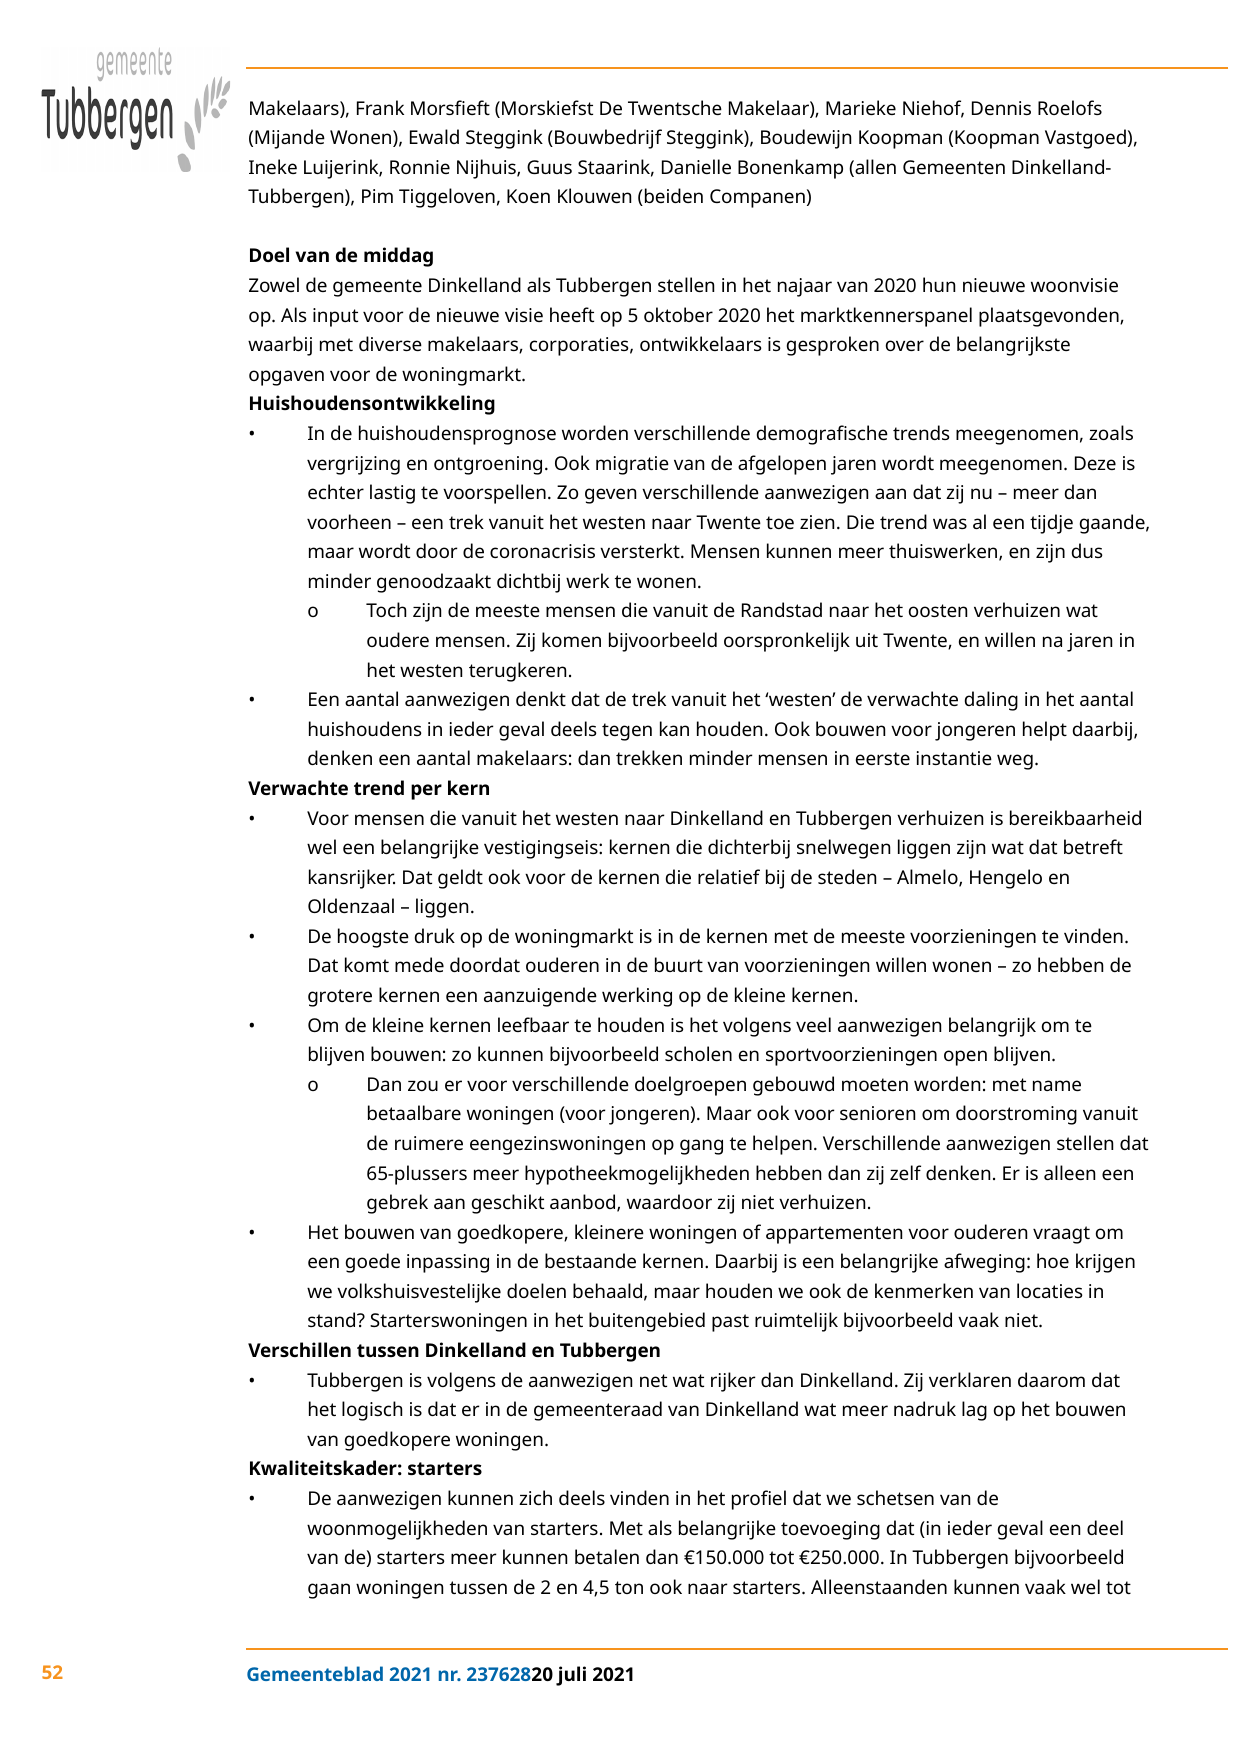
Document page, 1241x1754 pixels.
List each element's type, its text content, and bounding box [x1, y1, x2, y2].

text Zowel de gemeente Dinkelland als Tubbergen stellen in het najaar van 2020 hun nieuwe woonvisie op. Als input voor de nieuwe visie heeft op 5 oktober 2020 het marktkennerspanel plaatsgevonden, waarbij met diverse makelaars, corporaties, ontwikkelaars is gesproken over de belangrijkste opgaven voor de woningmarkt. [248, 272, 1152, 387]
list Om de kleine kernen leefbaar te houden is het volgens veel aanwezigen belangrijk om te blijven bouwen: zo kunnen bijvoorbeeld scholen en sportvoorzieningen open blijven. [248, 1012, 1152, 1067]
text Verwachte trend per kern [248, 775, 1152, 801]
list Dan zou er voor verschillende doelgroepen gebouwd moeten worden: met name betaalbare woningen (voor jongeren). Maar ook voor senioren om doorstroming vanuit de ruimere eengezinswoningen op gang te helpen. Verschillende aanwezigen stellen dat 65-plussers meer hypotheekmogelijkheden hebben dan zij zelf denken. Er is alleen een gebrek aan geschikt aanbod, waardoor zij niet verhuizen. [307, 1071, 1152, 1215]
list Toch zijn de meeste mensen die vanuit de Randstad naar het oosten verhuizen wat oudere mensen. Zij komen bijvoorbeeld oorspronkelijk uit Twente, en willen na jaren in het westen terugkeren. [307, 598, 1152, 683]
list Tubbergen is volgens de aanwezigen net wat rijker dan Dinkelland. Zij verklaren daarom dat het logisch is dat er in de gemeenteraad van Dinkelland wat meer nadruk lag op het bouwen van goedkopere woningen. [248, 1367, 1152, 1452]
list In de huishoudensprognose worden verschillende demografische trends meegenomen, zoals vergrijzing en ontgroening. Ook migratie van de afgelopen jaren wordt meegenomen. Deze is echter lastig te voorspellen. Zo geven verschillende aanwezigen aan dat zij nu – meer dan voorheen – een trek vanuit het westen naar Twente toe zien. Die trend was al een tijdje gaande, maar wordt door de coronacrisis versterkt. Mensen kunnen meer thuiswerken, en zijn dus minder genoodzaakt dichtbij werk te wonen. [248, 420, 1152, 594]
text Huishoudensontwikkeling [248, 391, 1152, 416]
text Doel van de middag [248, 243, 1152, 268]
text Verschillen tussen Dinkelland en Tubbergen [248, 1337, 1152, 1363]
list De aanwezigen kunnen zich deels vinden in het profiel dat we schetsen van de woonmogelijkheden van starters. Met als belangrijke toevoeging dat (in ieder geval een deel van de) starters meer kunnen betalen dan €150.000 tot €250.000. In Tubbergen bijvoorbeeld gaan woningen tussen de 2 en 4,5 ton ook naar starters. Alleenstaanden kunnen vaak wel tot [248, 1485, 1152, 1600]
list Het bouwen van goedkopere, kleinere woningen of appartementen voor ouderen vraagt om een goede inpassing in de bestaande kernen. Daarbij is een belangrijke afweging: hoe krijgen we volkshuisvestelijke doelen behaald, maar houden we ook de kenmerken van locaties in stand? Starterswoningen in het buitengebied past ruimtelijk bijvoorbeeld vaak niet. [248, 1219, 1152, 1333]
list Een aantal aanwezigen denkt dat de trek vanuit het ‘westen’ de verwachte daling in het aantal huishoudens in ieder geval deels tegen kan houden. Ook bouwen voor jongeren helpt daarbij, denken een aantal makelaars: dan trekken minder mensen in eerste instantie weg. [248, 686, 1152, 771]
text Kwaliteitskader: starters [248, 1456, 1152, 1481]
list De hoogste druk op de woningmarkt is in de kernen met de meeste voorzieningen te vinden. Dat komt mede doordat ouderen in de buurt van voorzieningen willen wonen – zo hebben de grotere kernen een aanzuigende werking op de kleine kernen. [248, 923, 1152, 1008]
text Makelaars), Frank Morsfieft (Morskiefst De Twentsche Makelaar), Marieke Niehof, Dennis Roelofs (Mijande Wonen), Ewald Steggink (Bouwbedrijf Steggink), Boudewijn Koopman (Koopman Vastgoed), Ineke Luijerink, Ronnie Nijhuis, Guus Staarink, Danielle Bonenkamp (allen Gemeenten Dinkelland-Tubbergen), Pim Tiggeloven, Koen Klouwen (beiden Companen) [248, 95, 1152, 209]
picture [41, 47, 231, 172]
list Voor mensen die vanuit het westen naar Dinkelland en Tubbergen verhuizen is bereikbaarheid wel een belangrijke vestigingseis: kernen die dichterbij snelwegen liggen zijn wat dat betreft kansrijker. Dat geldt ook voor de kernen die relatief bij de steden – Almelo, Hengelo en Oldenzaal – liggen. [248, 805, 1152, 919]
